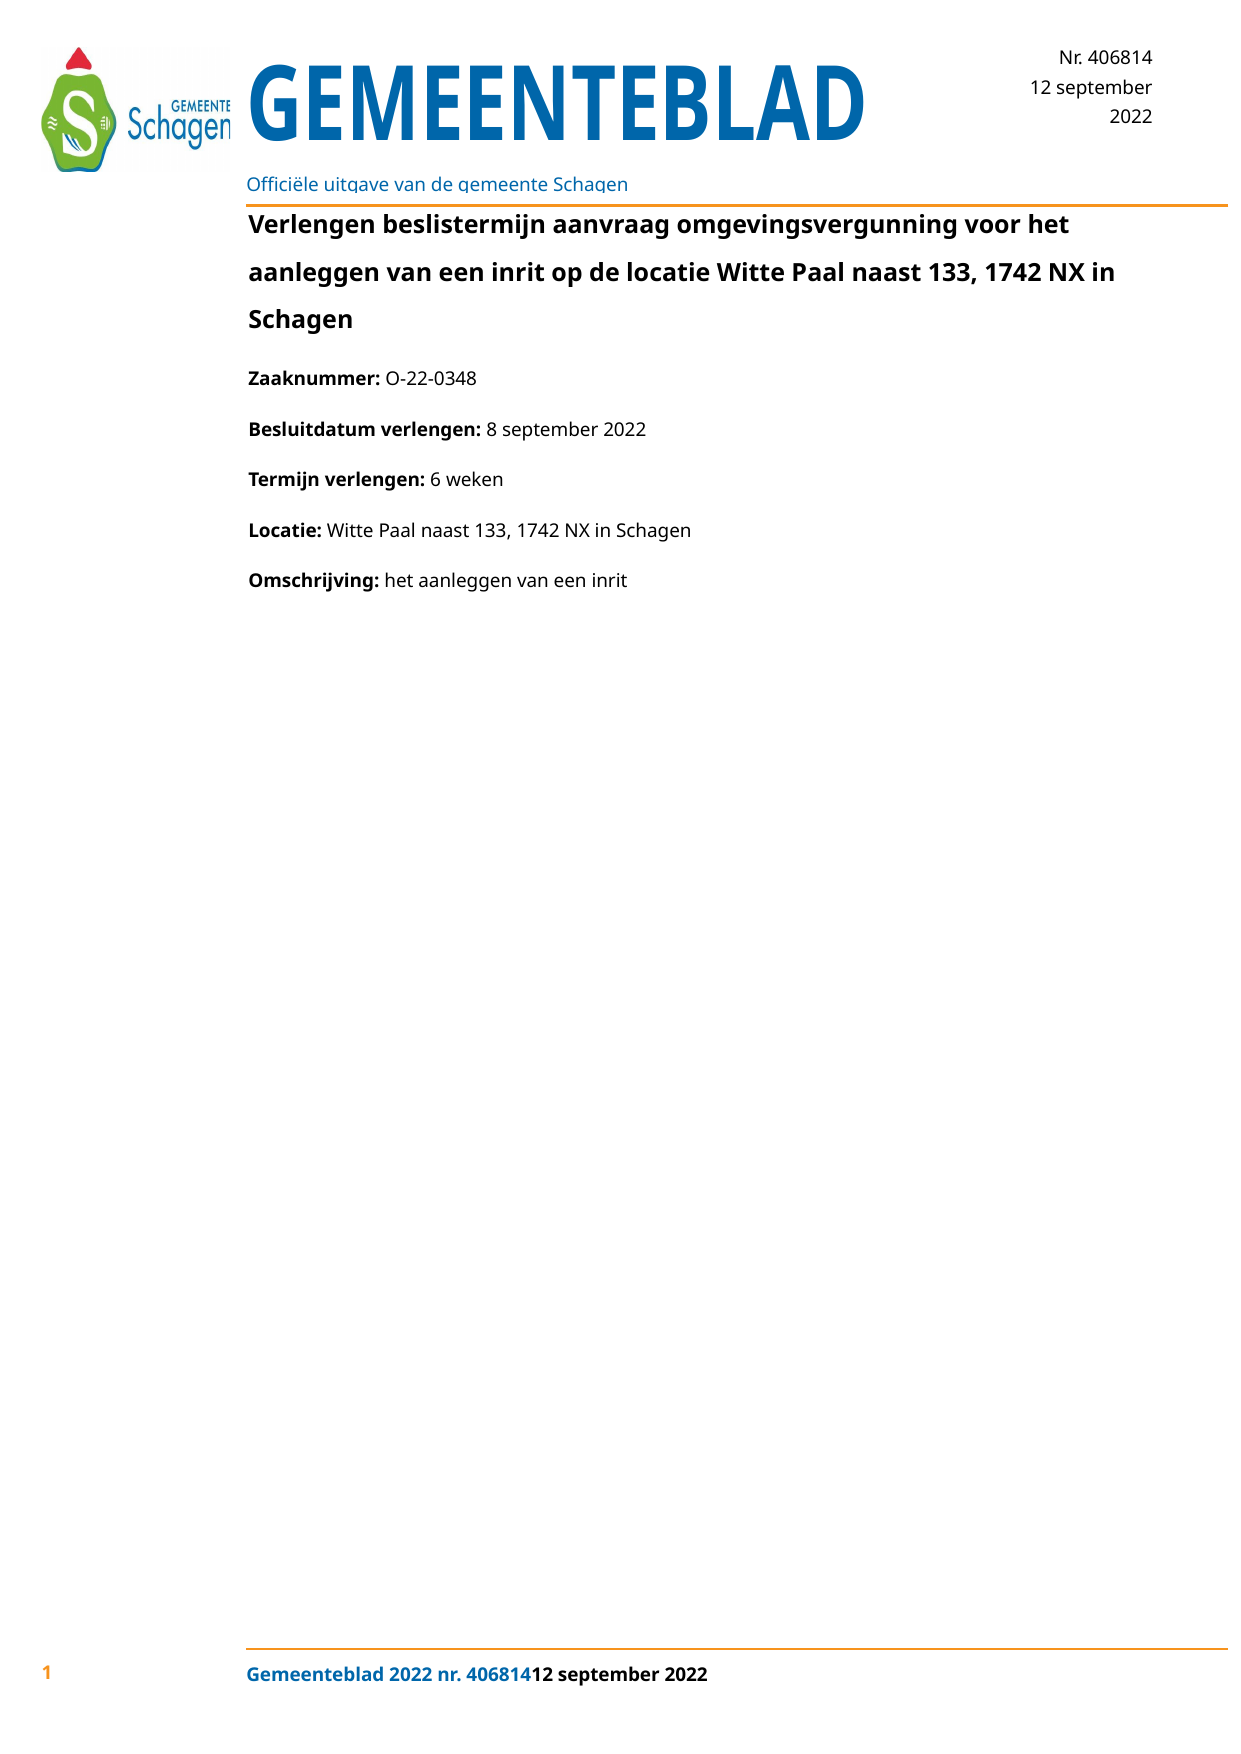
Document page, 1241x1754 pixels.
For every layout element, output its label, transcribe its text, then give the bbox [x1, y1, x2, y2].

text Besluitdatum verlengen: 8 september 2022 [248, 416, 1152, 442]
text Omschrijving: het aanleggen van een inrit [248, 567, 1152, 593]
picture [41, 47, 231, 172]
text Locatie: Witte Paal naast 133, 1742 NX in Schagen [248, 517, 1152, 542]
text Zaaknummer: O-22-0348 [248, 366, 1152, 391]
text Verlengen beslistermijn aanvraag omgevingsvergunning voor het aanleggen van een inrit op de locatie Witte Paal naast 133, 1742 NX in Schagen [248, 207, 1152, 336]
text Termijn verlengen: 6 weken [248, 466, 1152, 492]
